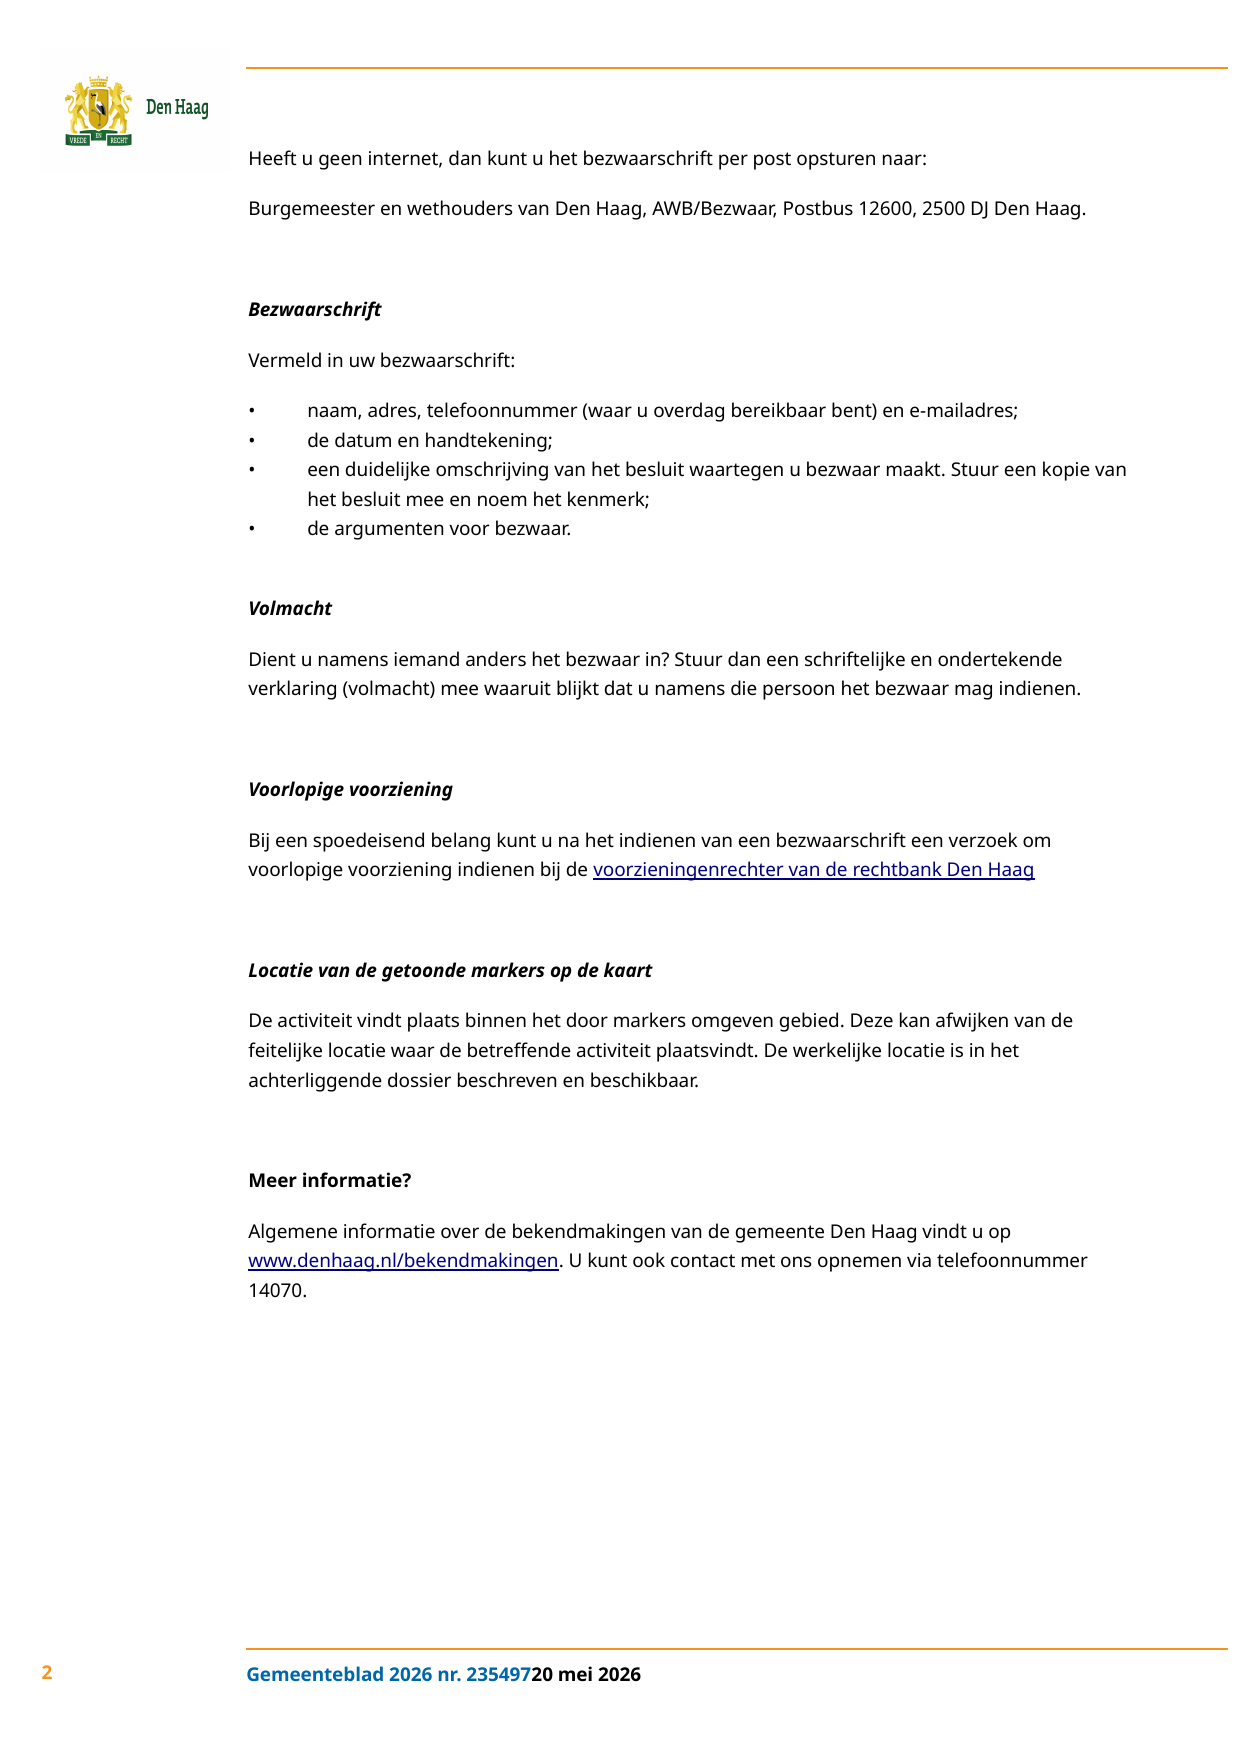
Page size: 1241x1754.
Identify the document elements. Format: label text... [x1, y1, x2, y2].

text Heeft u geen internet, dan kunt u het bezwaarschrift per post opsturen naar: [248, 145, 1152, 171]
picture [41, 47, 231, 172]
list de argumenten voor bezwaar. [248, 516, 1152, 541]
text De activiteit vindt plaats binnen het door markers omgeven gebied. Deze kan afwijken van de feitelijke locatie waar de betreffende activiteit plaatsvindt. De werkelijke locatie is in het achterliggende dossier beschreven en beschikbaar. [248, 1008, 1152, 1093]
text Vermeld in uw bezwaarschrift: [248, 347, 1152, 373]
list een duidelijke omschrijving van het besluit waartegen u bezwaar maakt. Stuur een kopie van het besluit mee en noem het kenmerk; [248, 456, 1152, 512]
text Locatie van de getoonde markers op de kaart [248, 957, 1152, 983]
text Voorlopige voorziening [248, 776, 1152, 802]
text Volmacht [248, 596, 1152, 621]
text Dient u namens iemand anders het bezwaar in? Stuur dan een schriftelijke en ondertekende verklaring (volmacht) mee waaruit blijkt dat u namens die persoon het bezwaar mag indienen. [248, 646, 1152, 701]
text Burgemeester en wethouders van Den Haag, AWB/Bezwaar, Postbus 12600, 2500 DJ Den Haag. [248, 196, 1152, 221]
list de datum en handtekening; [248, 427, 1152, 453]
text Algemene informatie over de bekendmakingen van de gemeente Den Haag vindt u op www.denhaag.nl/bekendmakingen. U kunt ook contact met ons opnemen via telefoonnummer 14070. [248, 1218, 1152, 1303]
list naam, adres, telefoonnummer (waar u overdag bereikbaar bent) en e-mailadres; [248, 397, 1152, 423]
text Meer informatie? [248, 1168, 1152, 1193]
text Bij een spoedeisend belang kunt u na het indienen van een bezwaarschrift een verzoek om voorlopige voorziening indienen bij de voorzieningenrechter van de rechtbank Den Haag [248, 827, 1152, 882]
text Bezwaarschrift [248, 296, 1152, 322]
